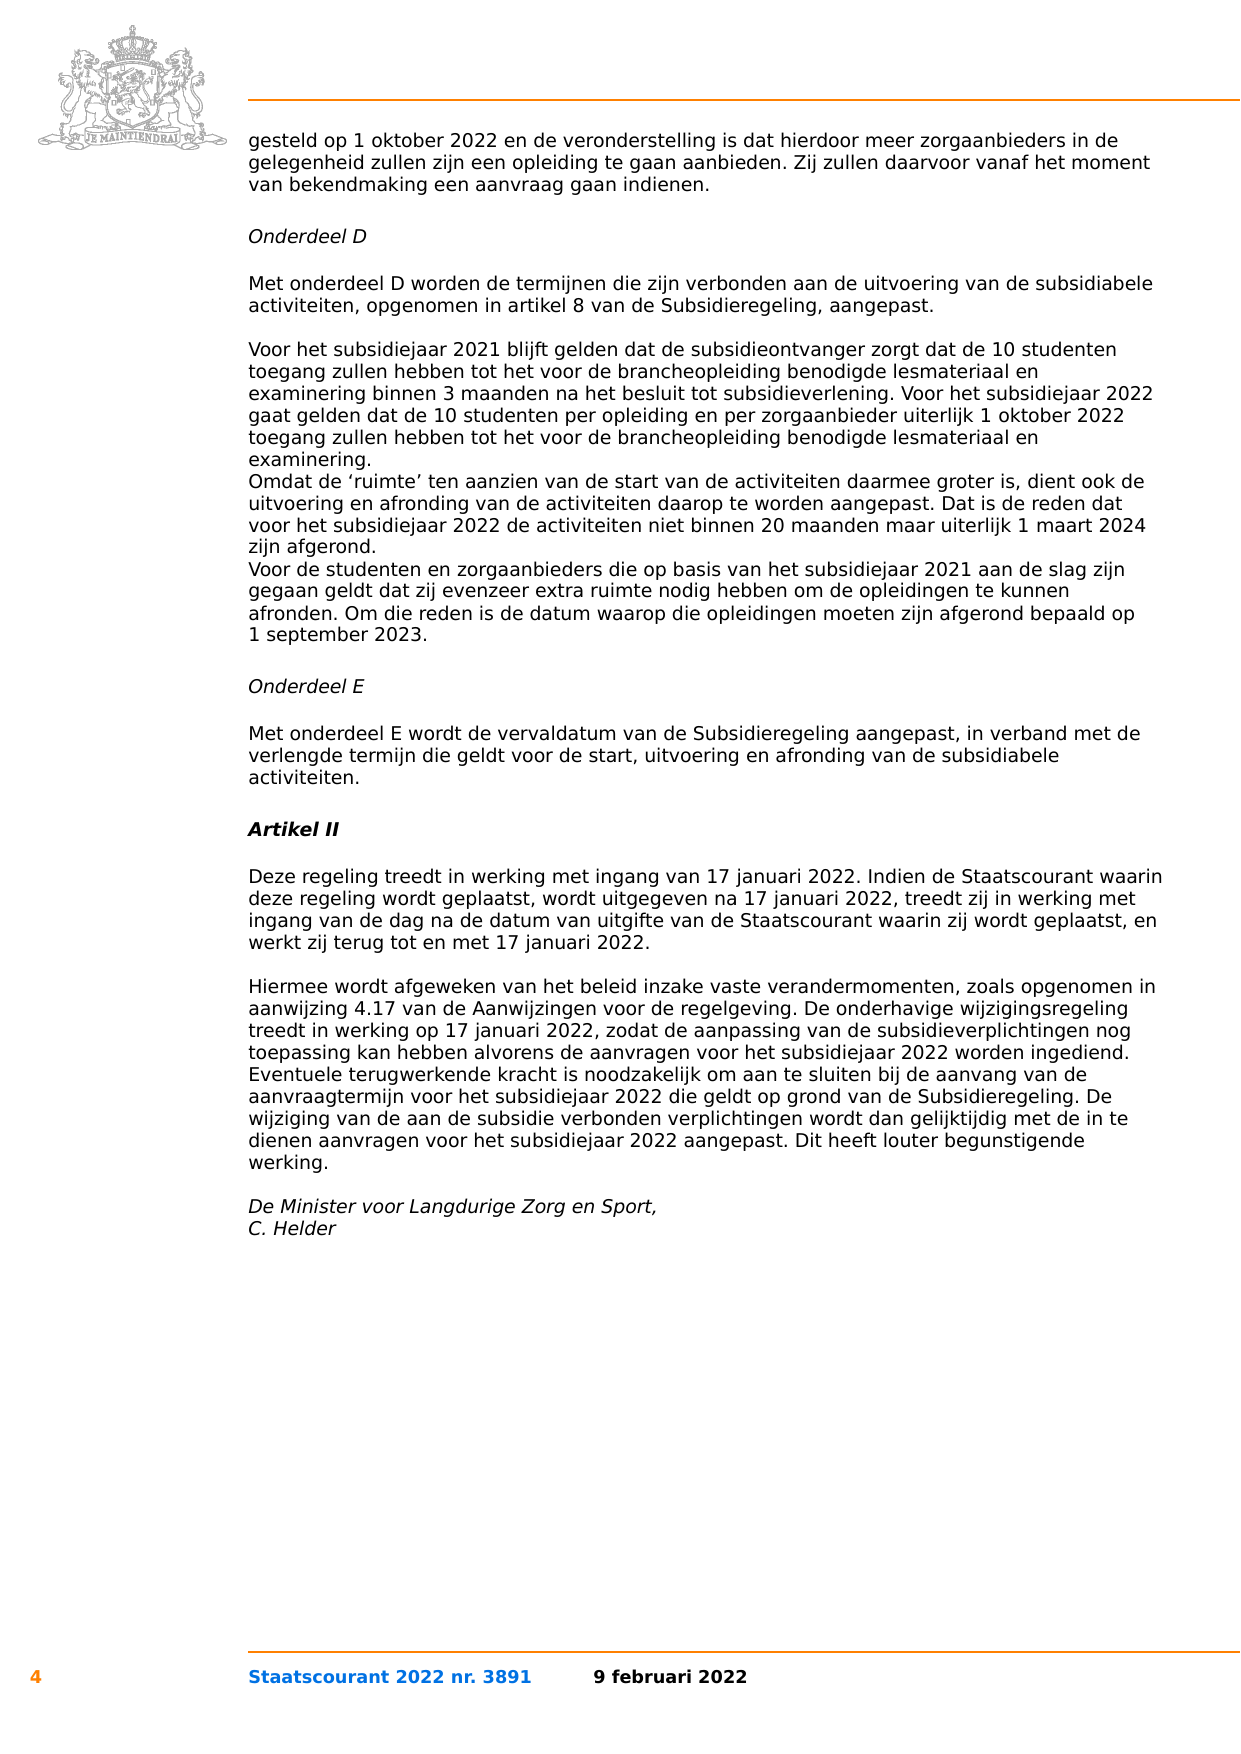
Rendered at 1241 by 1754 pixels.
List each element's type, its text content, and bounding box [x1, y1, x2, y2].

text Omdat de ‘ruimte’ ten aanzien van de start van de activiteiten daarmee groter is, dient ook de uitvoering en afronding van de activiteiten daarop te worden aangepast. Dat is de reden dat voor het subsidiejaar 2022 de activiteiten niet binnen 20 maanden maar uiterlijk 1 maart 2024 zijn afgerond. [248, 471, 1163, 558]
picture [38, 25, 227, 150]
subtitle Artikel II [248, 819, 1163, 841]
text Voor de studenten en zorgaanbieders die op basis van het subsidiejaar 2021 aan de slag zijn gegaan geldt dat zij evenzeer extra ruimte nodig hebben om de opleidingen te kunnen afronden. Om die reden is de datum waarop die opleidingen moeten zijn afgerond bepaald op 1 september 2023. [248, 558, 1163, 646]
text Deze regeling treedt in werking met ingang van 17 januari 2022. Indien de Staatscourant waarin deze regeling wordt geplaatst, wordt uitgegeven na 17 januari 2022, treedt zij in werking met ingang van de dag na de datum van uitgifte van de Staatscourant waarin zij wordt geplaatst, en werkt zij terug tot en met 17 januari 2022. [248, 866, 1163, 954]
text De Minister voor Langdurige Zorg en Sport, C. Helder [248, 1196, 1163, 1240]
text Met onderdeel E wordt de vervaldatum van de Subsidieregeling aangepast, in verband met de verlengde termijn die geldt voor de start, uitvoering en afronding van de subsidiabele activiteiten. [248, 723, 1163, 789]
text gesteld op 1 oktober 2022 en de veronderstelling is dat hierdoor meer zorgaanbieders in de gelegenheid zullen zijn een opleiding te gaan aanbieden. Zij zullen daarvoor vanaf het moment van bekendmaking een aanvraag gaan indienen. [248, 130, 1163, 196]
subtitle Onderdeel E [248, 676, 1163, 698]
subtitle Onderdeel D [248, 226, 1163, 248]
text Hiermee wordt afgeweken van het beleid inzake vaste verandermomenten, zoals opgenomen in aanwijzing 4.17 van de Aanwijzingen voor de regelgeving. De onderhavige wijzigingsregeling treedt in werking op 17 januari 2022, zodat de aanpassing van de subsidieverplichtingen nog toepassing kan hebben alvorens de aanvragen voor het subsidiejaar 2022 worden ingediend. Eventuele terugwerkende kracht is noodzakelijk om aan te sluiten bij de aanvang van de aanvraagtermijn voor het subsidiejaar 2022 die geldt op grond van de Subsidieregeling. De wijziging van de aan de subsidie verbonden verplichtingen wordt dan gelijktijdig met de in te dienen aanvragen voor het subsidiejaar 2022 aangepast. Dit heeft louter begunstigende werking. [248, 976, 1163, 1174]
text Met onderdeel D worden de termijnen die zijn verbonden aan de uitvoering van de subsidiabele activiteiten, opgenomen in artikel 8 van de Subsidieregeling, aangepast. [248, 273, 1163, 317]
text Voor het subsidiejaar 2021 blijft gelden dat de subsidieontvanger zorgt dat de 10 studenten toegang zullen hebben tot het voor de brancheopleiding benodigde lesmateriaal en examinering binnen 3 maanden na het besluit tot subsidieverlening. Voor het subsidiejaar 2022 gaat gelden dat de 10 studenten per opleiding en per zorgaanbieder uiterlijk 1 oktober 2022 toegang zullen hebben tot het voor de brancheopleiding benodigde lesmateriaal en examinering. [248, 339, 1163, 471]
